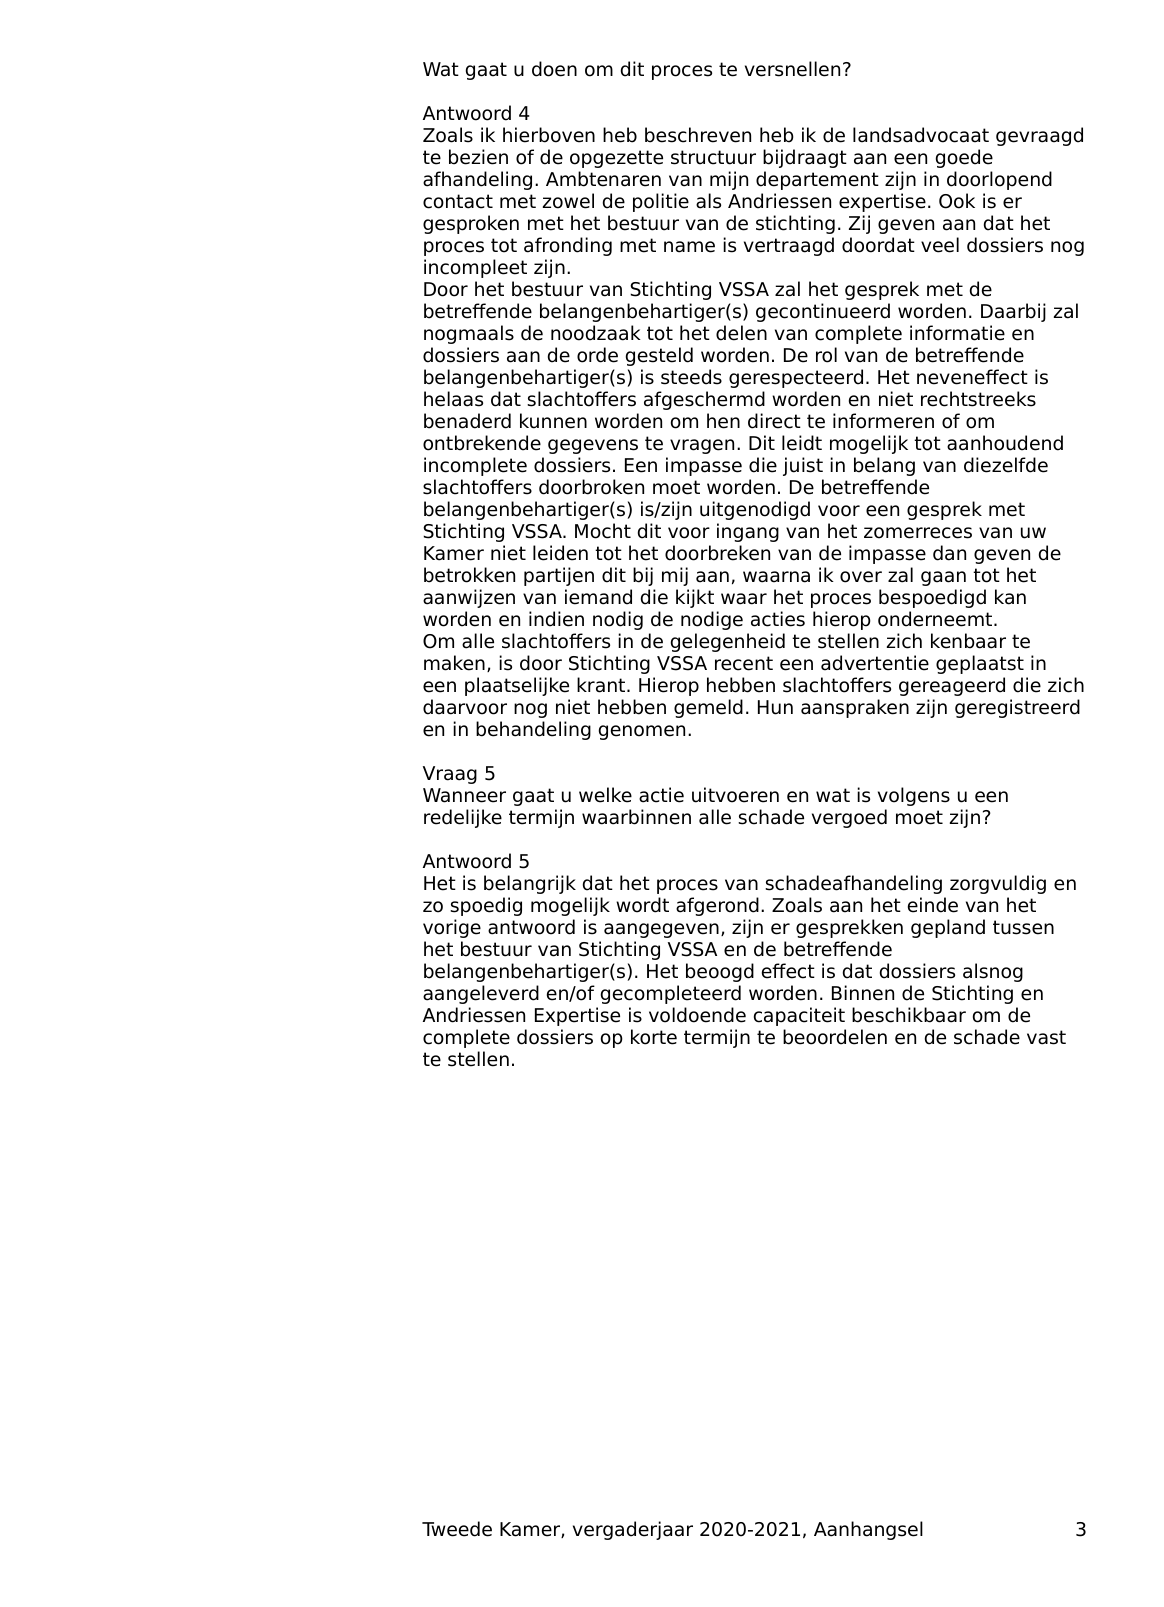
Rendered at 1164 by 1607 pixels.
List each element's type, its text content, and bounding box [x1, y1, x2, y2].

text Het is belangrijk dat het proces van schadeafhandeling zorgvuldig en zo spoedig mogelijk wordt afgerond. Zoals aan het einde van het vorige antwoord is aangegeven, zijn er gesprekken gepland tussen het bestuur van Stichting VSSA en de betreffende belangenbehartiger(s). Het beoogd effect is dat dossiers alsnog aangeleverd en/of gecompleteerd worden. Binnen de Stichting en Andriessen Expertise is voldoende capaciteit beschikbaar om de complete dossiers op korte termijn te beoordelen en de schade vast te stellen. [422, 873, 1087, 1071]
text Wanneer gaat u welke actie uitvoeren en wat is volgens u een redelijke termijn waarbinnen alle schade vergoed moet zijn? [422, 785, 1087, 829]
text Door het bestuur van Stichting VSSA zal het gesprek met de betreffende belangenbehartiger(s) gecontinueerd worden. Daarbij zal nogmaals de noodzaak tot het delen van complete informatie en dossiers aan de orde gesteld worden. De rol van de betreffende belangenbehartiger(s) is steeds gerespecteerd. Het neveneffect is helaas dat slachtoffers afgeschermd worden en niet rechtstreeks benaderd kunnen worden om hen direct te informeren of om ontbrekende gegevens te vragen. Dit leidt mogelijk tot aanhoudend incomplete dossiers. Een impasse die juist in belang van diezelfde slachtoffers doorbroken moet worden. De betreffende belangenbehartiger(s) is/zijn uitgenodigd voor een gesprek met Stichting VSSA. Mocht dit voor ingang van het zomerreces van uw Kamer niet leiden tot het doorbreken van de impasse dan geven de betrokken partijen dit bij mij aan, waarna ik over zal gaan tot het aanwijzen van iemand die kijkt waar het proces bespoedigd kan worden en indien nodig de nodige acties hierop onderneemt. [422, 279, 1087, 631]
text Antwoord 5 [422, 851, 1087, 873]
text Om alle slachtoffers in de gelegenheid te stellen zich kenbaar te maken, is door Stichting VSSA recent een advertentie geplaatst in een plaatselijke krant. Hierop hebben slachtoffers gereageerd die zich daarvoor nog niet hebben gemeld. Hun aanspraken zijn geregistreerd en in behandeling genomen. [422, 631, 1087, 741]
text Antwoord 4 [422, 103, 1087, 125]
text Vraag 5 [422, 763, 1087, 785]
text Wat gaat u doen om dit proces te versnellen? [422, 59, 1087, 81]
text Zoals ik hierboven heb beschreven heb ik de landsadvocaat gevraagd te bezien of de opgezette structuur bijdraagt aan een goede afhandeling. Ambtenaren van mijn departement zijn in doorlopend contact met zowel de politie als Andriessen expertise. Ook is er gesproken met het bestuur van de stichting. Zij geven aan dat het proces tot afronding met name is vertraagd doordat veel dossiers nog incompleet zijn. [422, 125, 1087, 279]
